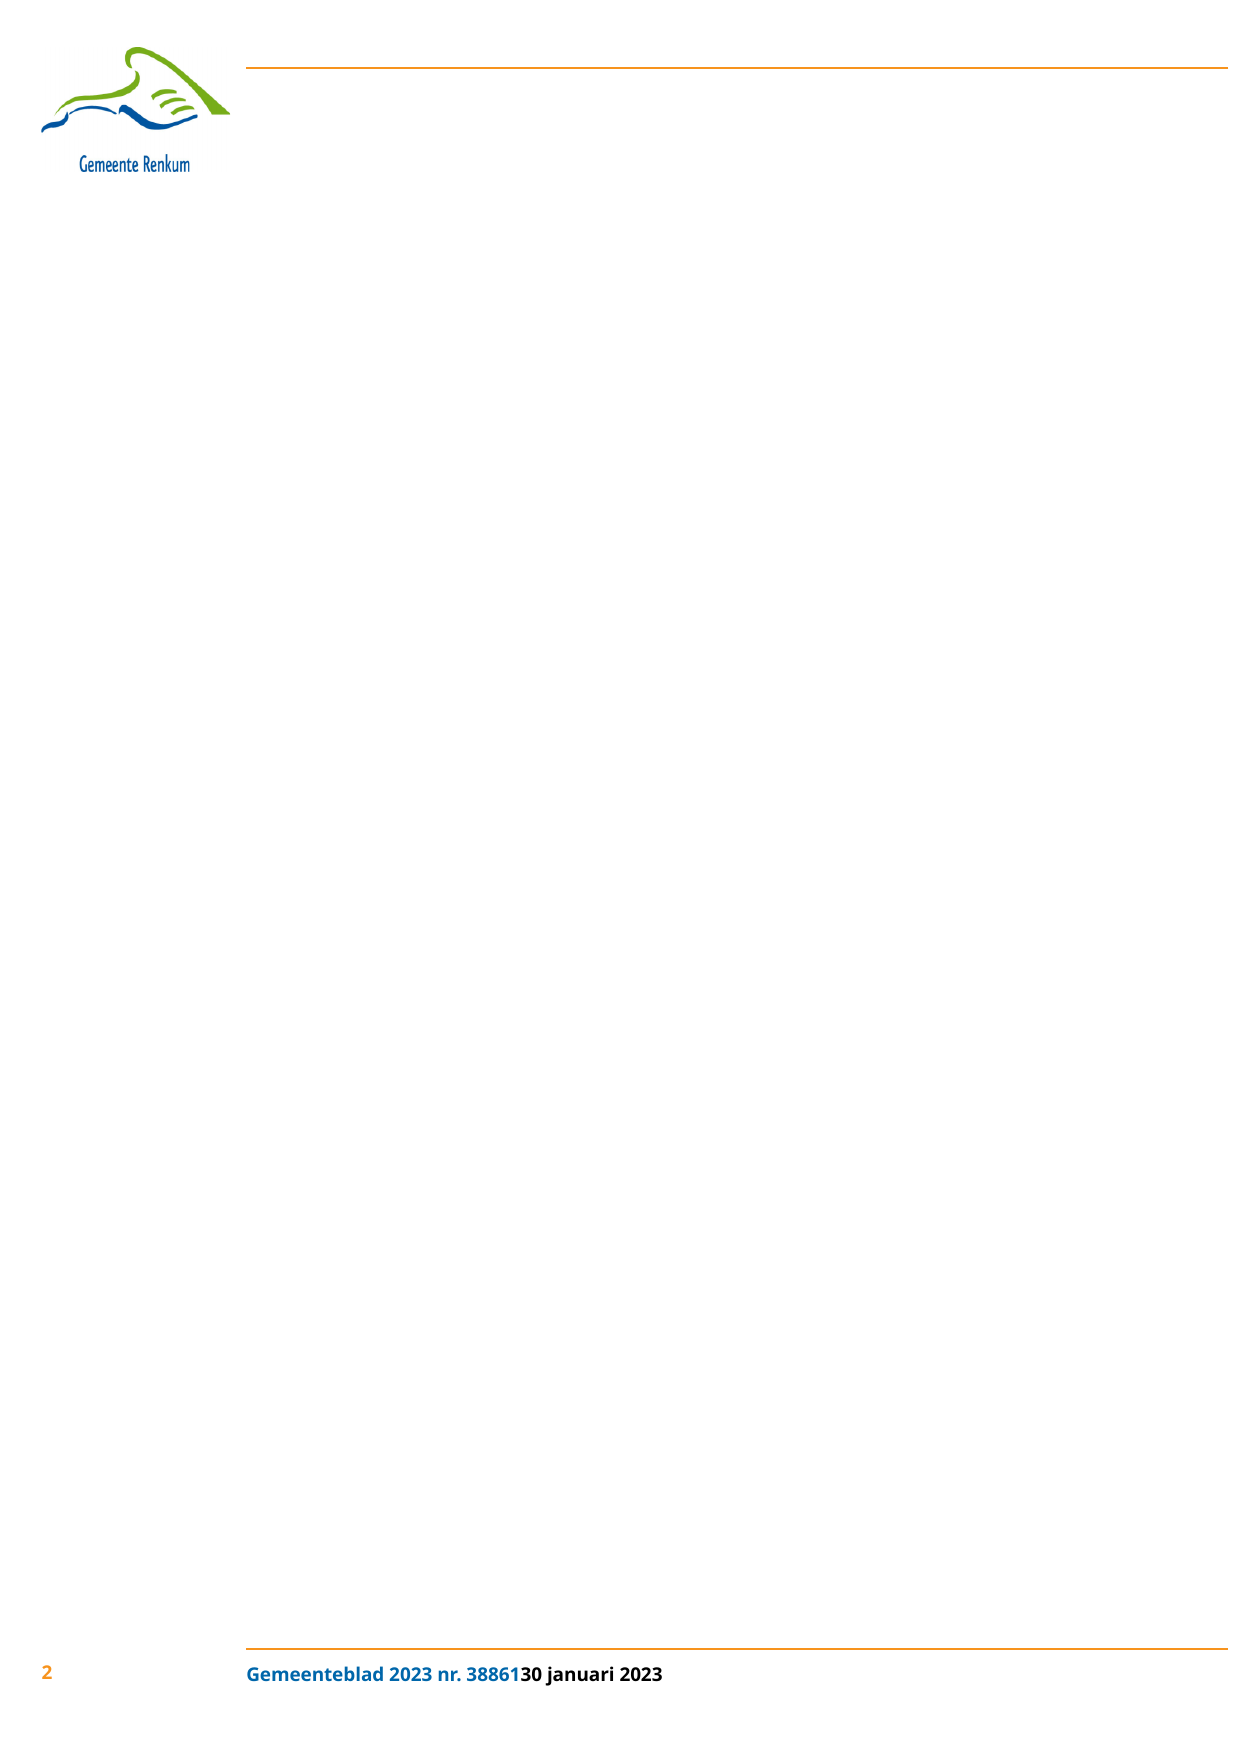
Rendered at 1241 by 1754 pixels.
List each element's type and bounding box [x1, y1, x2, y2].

picture [41, 47, 231, 172]
